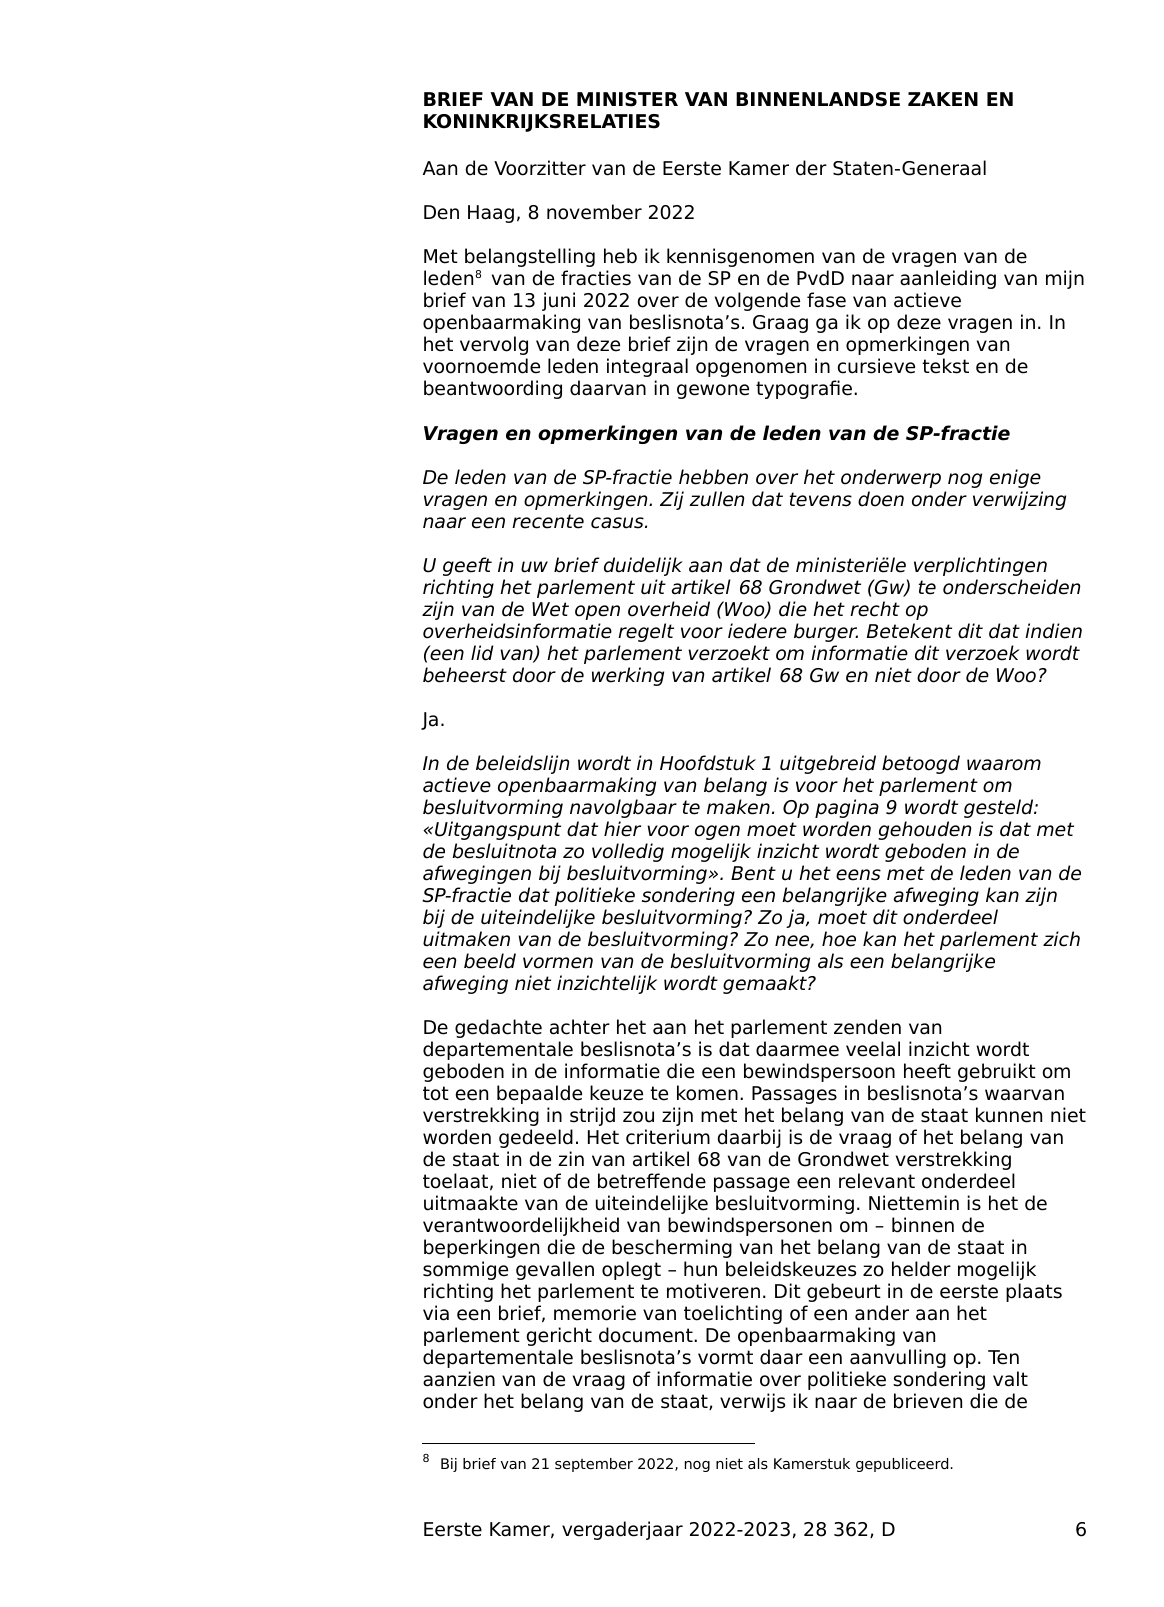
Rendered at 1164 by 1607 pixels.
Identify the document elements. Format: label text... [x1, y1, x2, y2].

text Ja. [422, 709, 1087, 731]
text In de beleidslijn wordt in Hoofdstuk 1 uitgebreid betoogd waarom actieve openbaarmaking van belang is voor het parlement om besluitvorming navolgbaar te maken. Op pagina 9 wordt gesteld: «Uitgangspunt dat hier voor ogen moet worden gehouden is dat met de besluitnota zo volledig mogelijk inzicht wordt geboden in de afwegingen bij besluitvorming». Bent u het eens met de leden van de SP-fractie dat politieke sondering een belangrijke afweging kan zijn bij de uiteindelijke besluitvorming? Zo ja, moet dit onderdeel uitmaken van de besluitvorming? Zo nee, hoe kan het parlement zich een beeld vormen van de besluitvorming als een belangrijke afweging niet inzichtelijk wordt gemaakt? [422, 753, 1087, 995]
subtitle BRIEF VAN DE MINISTER VAN BINNENLANDSE ZAKEN EN KONINKRIJKSRELATIES [422, 89, 1087, 133]
text Bij brief van 21 september 2022, nog niet als Kamerstuk gepubliceerd. [422, 1452, 1087, 1474]
text U geeft in uw brief duidelijk aan dat de ministeriële verplichtingen richting het parlement uit artikel 68 Grondwet (Gw) te onderscheiden zijn van de Wet open overheid (Woo) die het recht op overheidsinformatie regelt voor iedere burger. Betekent dit dat indien (een lid van) het parlement verzoekt om informatie dit verzoek wordt beheerst door de werking van artikel 68 Gw en niet door de Woo? [422, 555, 1087, 687]
text Aan de Voorzitter van de Eerste Kamer der Staten-Generaal [422, 158, 1087, 180]
text De gedachte achter het aan het parlement zenden van departementale beslisnota’s is dat daarmee veelal inzicht wordt geboden in de informatie die een bewindspersoon heeft gebruikt om tot een bepaalde keuze te komen. Passages in beslisnota’s waarvan verstrekking in strijd zou zijn met het belang van de staat kunnen niet worden gedeeld. Het criterium daarbij is de vraag of het belang van de staat in de zin van artikel 68 van de Grondwet verstrekking toelaat, niet of de betreffende passage een relevant onderdeel uitmaakte van de uiteindelijke besluitvorming. Niettemin is het de verantwoordelijkheid van bewindspersonen om – binnen de beperkingen die de bescherming van het belang van de staat in sommige gevallen oplegt – hun beleidskeuzes zo helder mogelijk richting het parlement te motiveren. Dit gebeurt in de eerste plaats via een brief, memorie van toelichting of een ander aan het parlement gericht document. De openbaarmaking van departementale beslisnota’s vormt daar een aanvulling op. Ten aanzien van de vraag of informatie over politieke sondering valt onder het belang van de staat, verwijs ik naar de brieven die de [422, 1017, 1087, 1412]
text Den Haag, 8 november 2022 [422, 202, 1087, 224]
text Met belangstelling heb ik kennisgenomen van de vragen van de leden van de fracties van de SP en de PvdD naar aanleiding van mijn brief van 13 juni 2022 over de volgende fase van actieve openbaarmaking van beslisnota’s. Graag ga ik op deze vragen in. In het vervolg van deze brief zijn de vragen en opmerkingen van voornoemde leden integraal opgenomen in cursieve tekst en de beantwoording daarvan in gewone typografie. [422, 246, 1087, 400]
subtitle Vragen en opmerkingen van de leden van de SP-fractie [422, 422, 1087, 444]
text De leden van de SP-fractie hebben over het onderwerp nog enige vragen en opmerkingen. Zij zullen dat tevens doen onder verwijzing naar een recente casus. [422, 467, 1087, 532]
